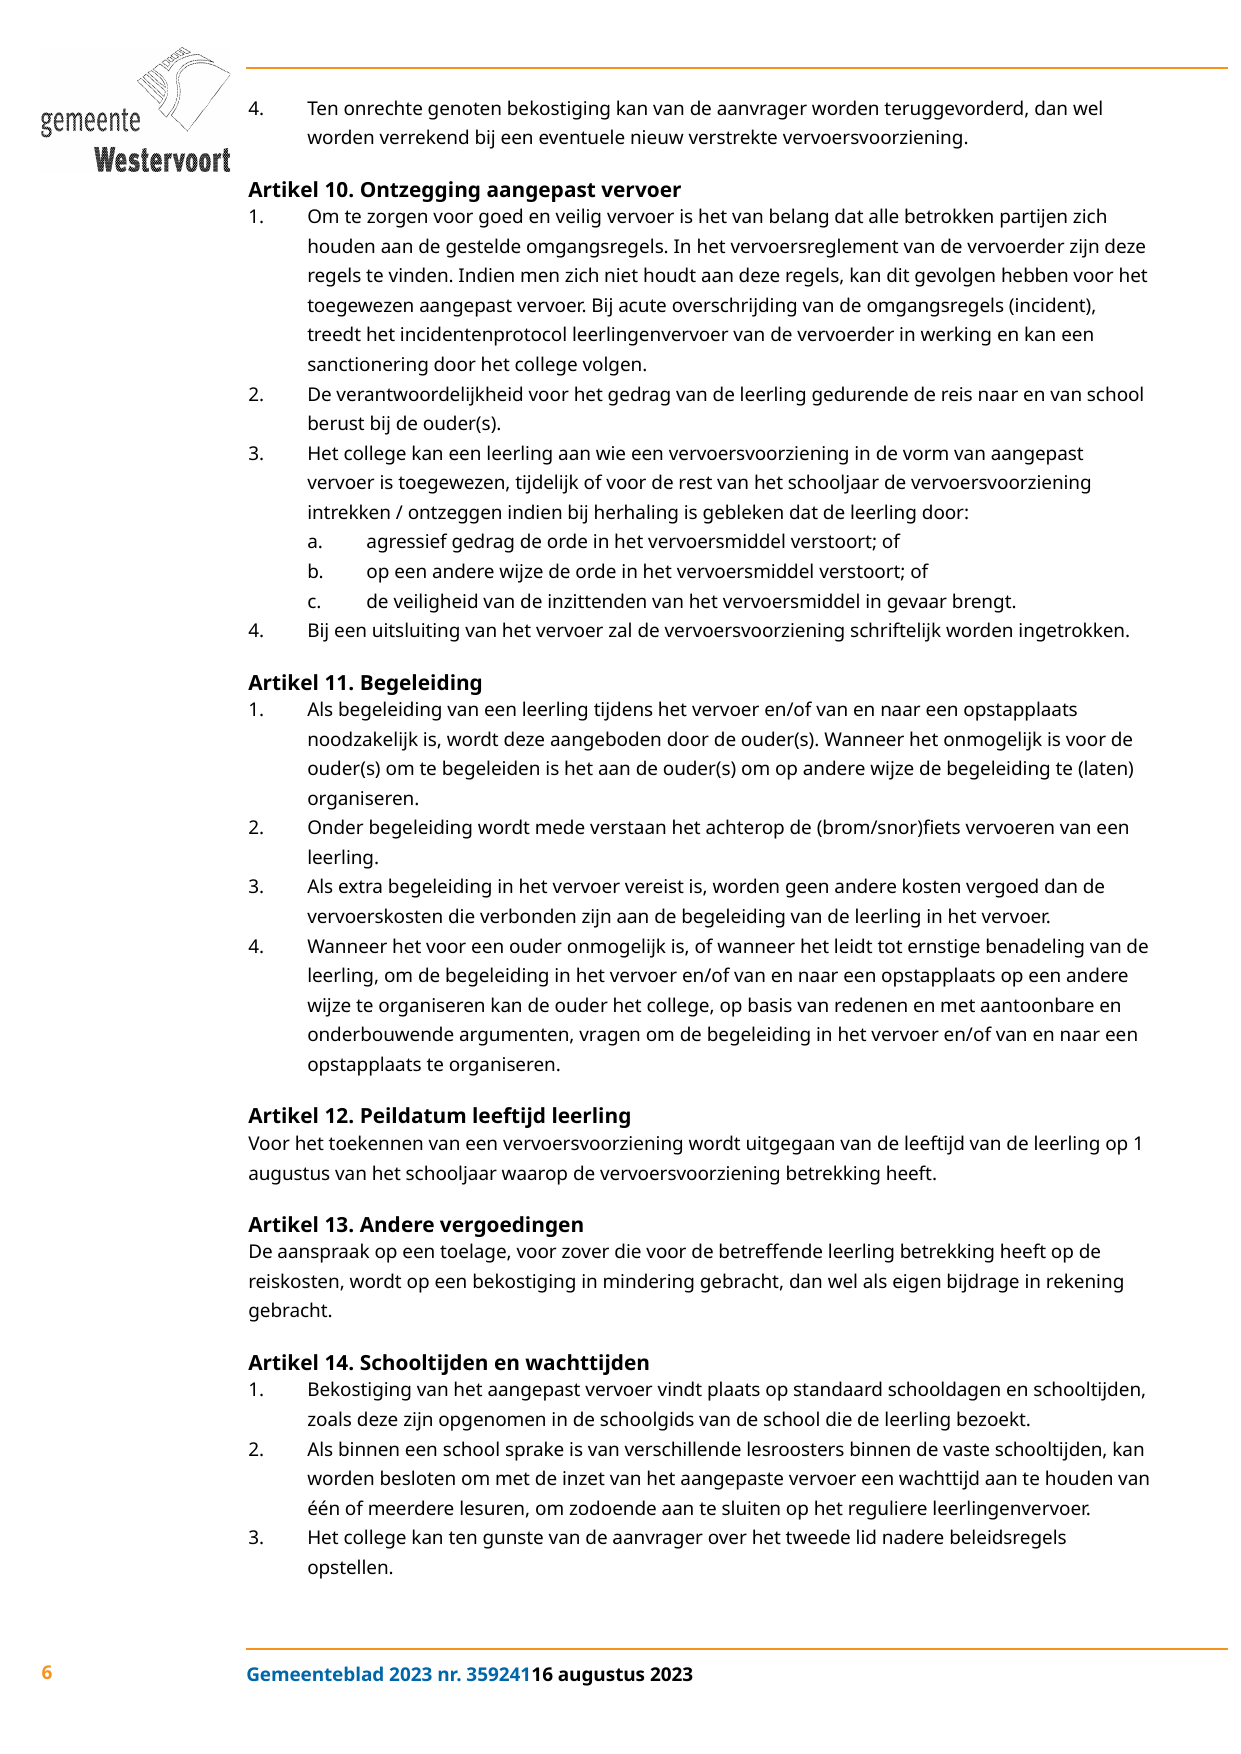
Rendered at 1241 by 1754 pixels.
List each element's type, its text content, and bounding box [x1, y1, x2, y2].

list Om te zorgen voor goed en veilig vervoer is het van belang dat alle betrokken partijen zich houden aan de gestelde omgangsregels. In het vervoersreglement van de vervoerder zijn deze regels te vinden. Indien men zich niet houdt aan deze regels, kan dit gevolgen hebben voor het toegewezen aangepast vervoer. Bij acute overschrijding van de omgangsregels (incident), treedt het incidentenprotocol leerlingenvervoer van de vervoerder in werking en kan een sanctionering door het college volgen. [248, 203, 1152, 377]
list Ten onrechte genoten bekostiging kan van de aanvrager worden teruggevorderd, dan wel worden verrekend bij een eventuele nieuw verstrekte vervoersvoorziening. [248, 95, 1152, 150]
list Wanneer het voor een ouder onmogelijk is, of wanneer het leidt tot ernstige benadeling van de leerling, om de begeleiding in het vervoer en/of van en naar een opstapplaats op een andere wijze te organiseren kan de ouder het college, op basis van redenen en met aantoonbare en onderbouwende argumenten, vragen om de begeleiding in het vervoer en/of van en naar een opstapplaats te organiseren. [248, 933, 1152, 1077]
text Artikel 11. Begeleiding [248, 668, 1152, 696]
list de veiligheid van de inzittenden van het vervoersmiddel in gevaar brengt. [307, 588, 1152, 613]
text Artikel 13. Andere vergoedingen [248, 1210, 1152, 1238]
text De aanspraak op een toelage, voor zover die voor de betreffende leerling betrekking heeft op de reiskosten, wordt op een bekostiging in mindering gebracht, dan wel als eigen bijdrage in rekening gebracht. [248, 1238, 1152, 1323]
list op een andere wijze de orde in het vervoersmiddel verstoort; of [307, 558, 1152, 584]
text Voor het toekennen van een vervoersvoorziening wordt uitgegaan van de leeftijd van de leerling op 1 augustus van het schooljaar waarop de vervoersvoorziening betrekking heeft. [248, 1130, 1152, 1185]
text Artikel 10. Ontzegging aangepast vervoer [248, 175, 1152, 203]
list Bekostiging van het aangepast vervoer vindt plaats op standaard schooldagen en schooltijden, zoals deze zijn opgenomen in de schoolgids van de school die de leerling bezoekt. [248, 1377, 1152, 1432]
list Het college kan ten gunste van de aanvrager over het tweede lid nadere beleidsregels opstellen. [248, 1524, 1152, 1580]
list Bij een uitsluiting van het vervoer zal de vervoersvoorziening schriftelijk worden ingetrokken. [248, 617, 1152, 643]
list Als binnen een school sprake is van verschillende lesroosters binnen de vaste schooltijden, kan worden besloten om met de inzet van het aangepaste vervoer een wachttijd aan te houden van één of meerdere lesuren, om zodoende aan te sluiten op het reguliere leerlingenvervoer. [248, 1436, 1152, 1521]
text Artikel 12. Peildatum leeftijd leerling [248, 1102, 1152, 1130]
list Als begeleiding van een leerling tijdens het vervoer en/of van en naar een opstapplaats noodzakelijk is, wordt deze aangeboden door de ouder(s). Wanneer het onmogelijk is voor de ouder(s) om te begeleiden is het aan de ouder(s) om op andere wijze de begeleiding te (laten) organiseren. [248, 696, 1152, 811]
list De verantwoordelijkheid voor het gedrag van de leerling gedurende de reis naar en van school berust bij de ouder(s). [248, 381, 1152, 436]
list Als extra begeleiding in het vervoer vereist is, worden geen andere kosten vergoed dan de vervoerskosten die verbonden zijn aan de begeleiding van de leerling in het vervoer. [248, 874, 1152, 929]
list Onder begeleiding wordt mede verstaan het achterop de (brom/snor)fiets vervoeren van een leerling. [248, 814, 1152, 870]
list Het college kan een leerling aan wie een vervoersvoorziening in de vorm van aangepast vervoer is toegewezen, tijdelijk of voor de rest van het schooljaar de vervoersvoorziening intrekken / ontzeggen indien bij herhaling is gebleken dat de leerling door: [248, 440, 1152, 525]
text Artikel 14. Schooltijden en wachttijden [248, 1348, 1152, 1377]
picture [41, 47, 231, 172]
list agressief gedrag de orde in het vervoersmiddel verstoort; of [307, 529, 1152, 554]
